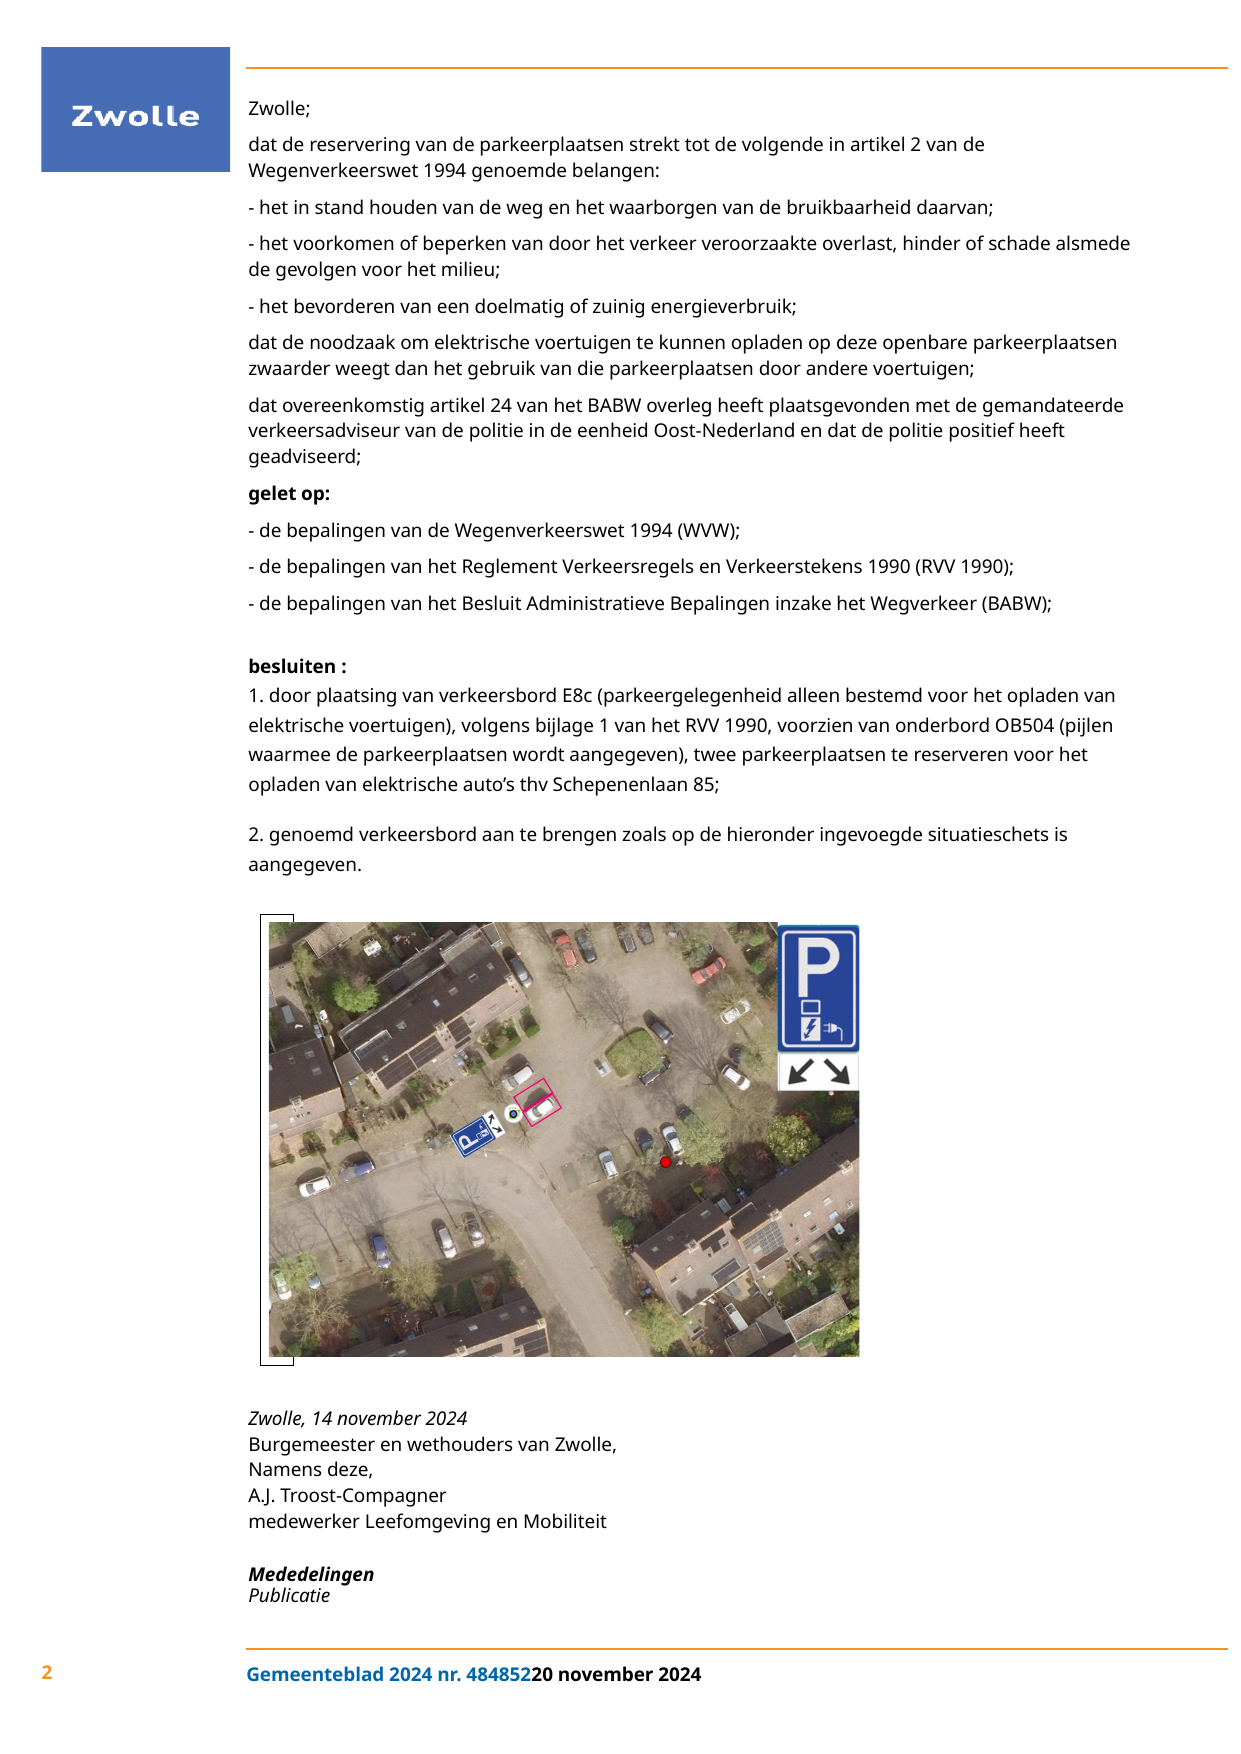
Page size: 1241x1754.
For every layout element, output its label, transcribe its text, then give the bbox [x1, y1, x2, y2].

text 2. genoemd verkeersbord aan te brengen zoals op de hieronder ingevoegde situatieschets is aangegeven. [248, 822, 1152, 877]
text gelet op: [248, 480, 1152, 506]
text Namens deze, [248, 1456, 1152, 1482]
text dat overeenkomstig artikel 24 van het BABW overleg heeft plaatsgevonden met de gemandateerde verkeersadviseur van de politie in de eenheid Oost-Nederland en dat de politie positief heeft geadviseerd; [248, 392, 1152, 469]
text A.J. Troost-Compagner [248, 1482, 1152, 1508]
text - het in stand houden van de weg en het waarborgen van de bruikbaarheid daarvan; [248, 194, 1152, 219]
text besluiten : [248, 653, 1152, 678]
text 1. door plaatsing van verkeersbord E8c (parkeergelegenheid alleen bestemd voor het opladen van elektrische voertuigen), volgens bijlage 1 van het RVV 1990, voorzien van onderbord OB504 (pijlen waarmee de parkeerplaatsen wordt aangegeven), twee parkeerplaatsen te reserveren voor het opladen van elektrische auto’s thv Schepenenlaan 85; [248, 682, 1152, 797]
picture [268, 922, 860, 1357]
text dat de reservering van de parkeerplaatsen strekt tot de volgende in artikel 2 van de Wegenverkeerswet 1994 genoemde belangen: [248, 131, 1152, 183]
text Publicatie [248, 1587, 1152, 1606]
text medewerker Leefomgeving en Mobiliteit [248, 1508, 1152, 1534]
text Mededelingen [248, 1561, 1152, 1587]
text dat de noodzaak om elektrische voertuigen te kunnen opladen op deze openbare parkeerplaatsen zwaarder weegt dan het gebruik van die parkeerplaatsen door andere voertuigen; [248, 329, 1152, 381]
text Zwolle; [248, 95, 1152, 121]
text Burgemeester en wethouders van Zwolle, [248, 1431, 1152, 1456]
text - het bevorderen van een doelmatig of zuinig energieverbruik; [248, 293, 1152, 319]
text Zwolle, 14 november 2024 [248, 1405, 1152, 1431]
picture [41, 47, 231, 172]
text - de bepalingen van het Reglement Verkeersregels en Verkeerstekens 1990 (RVV 1990); [248, 553, 1152, 579]
text - de bepalingen van het Besluit Administratieve Bepalingen inzake het Wegverkeer (BABW); [248, 590, 1152, 616]
text - het voorkomen of beperken van door het verkeer veroorzaakte overlast, hinder of schade alsmede de gevolgen voor het milieu; [248, 231, 1152, 282]
text - de bepalingen van de Wegenverkeerswet 1994 (WVW); [248, 517, 1152, 542]
